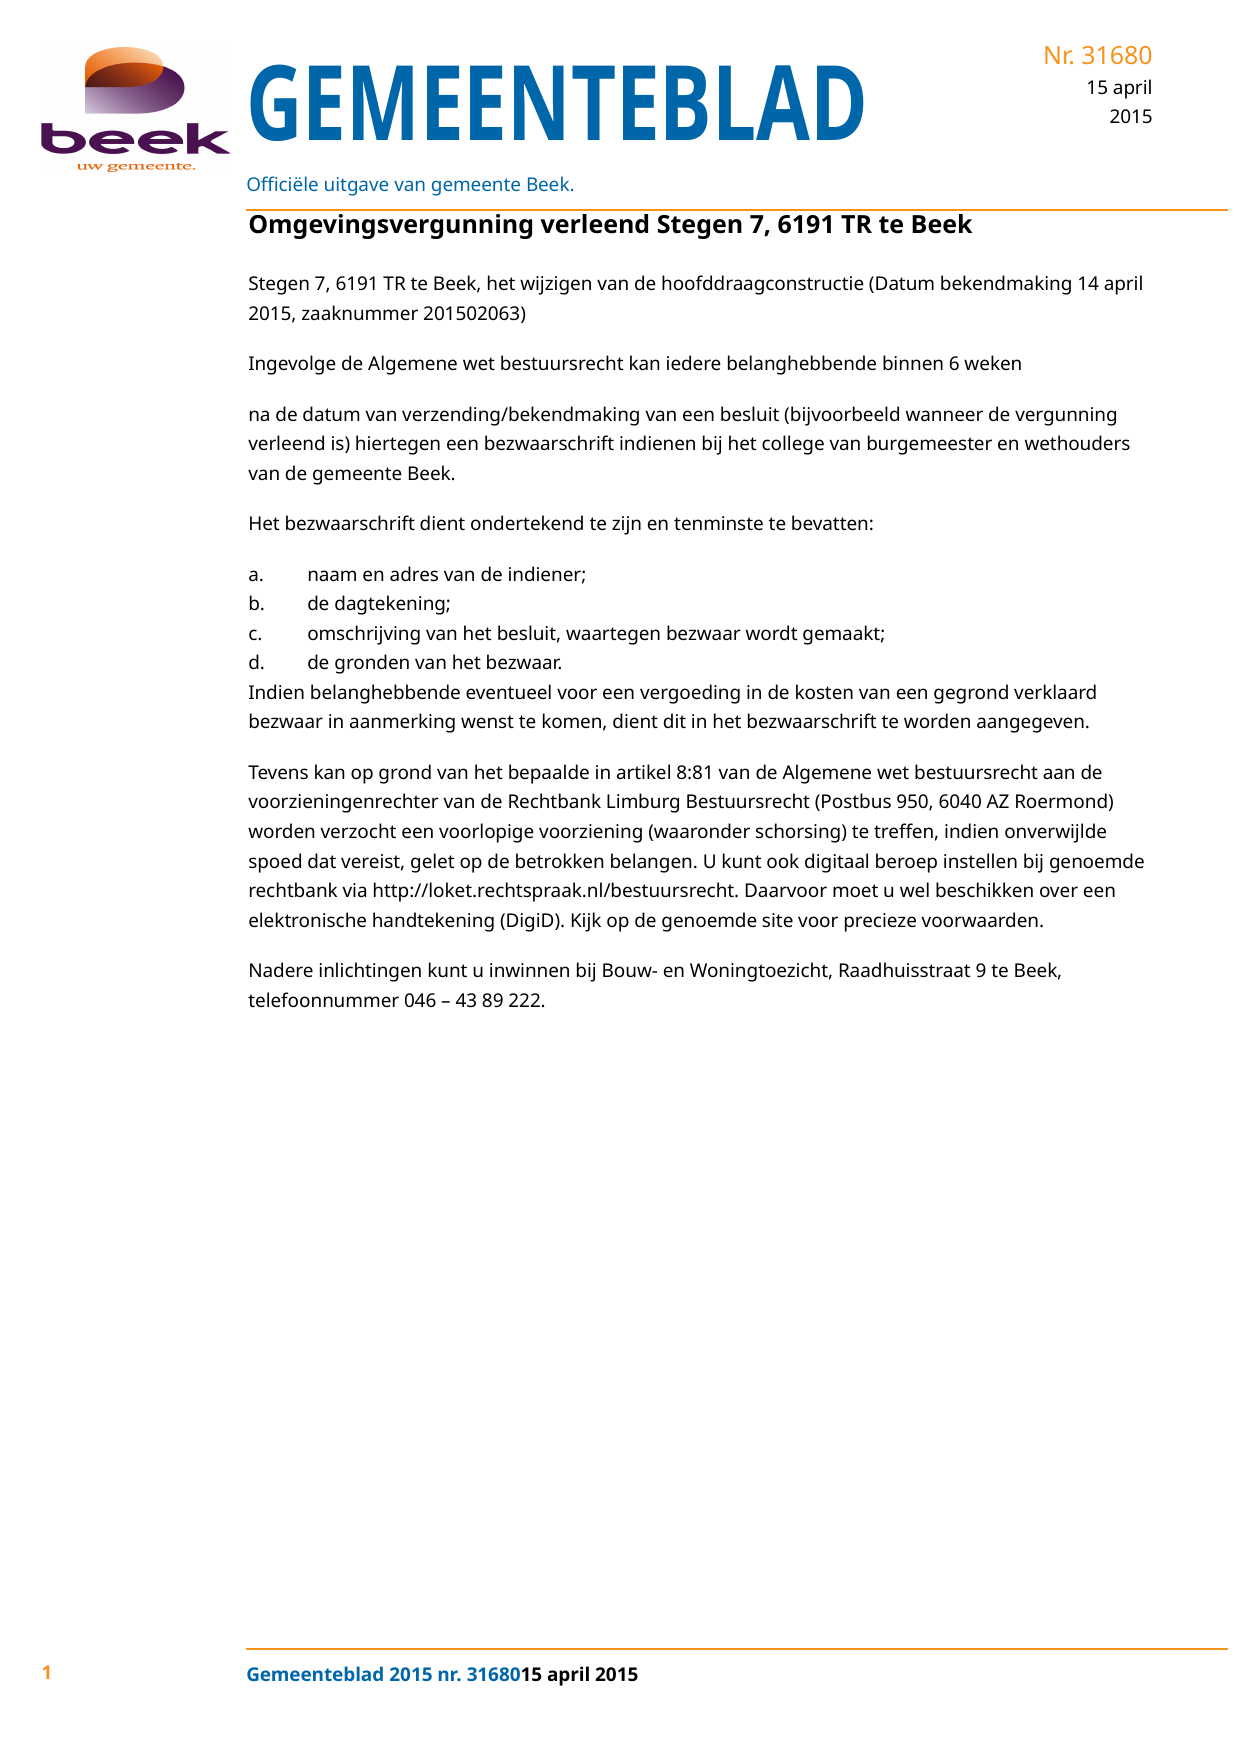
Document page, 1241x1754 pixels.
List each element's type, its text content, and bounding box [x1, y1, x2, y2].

text Het bezwaarschrift dient ondertekend te zijn en tenminste te bevatten: [248, 510, 1152, 536]
text na de datum van verzending/bekendmaking van een besluit (bijvoorbeeld wanneer de vergunning verleend is) hiertegen een bezwaarschrift indienen bij het college van burgemeester en wethouders van de gemeente Beek. [248, 401, 1152, 486]
list de gronden van het bezwaar. [248, 649, 1152, 675]
text Omgevingsvergunning verleend Stegen 7, 6191 TR te Beek [248, 211, 1152, 241]
text Nadere inlichtingen kunt u inwinnen bij Bouw- en Woningtoezicht, Raadhuisstraat 9 te Beek, telefoonnummer 046 – 43 89 222. [248, 957, 1152, 1013]
list de dagtekening; [248, 590, 1152, 616]
text Ingevolge de Algemene wet bestuursrecht kan iedere belanghebbende binnen 6 weken [248, 350, 1152, 376]
list omschrijving van het besluit, waartegen bezwaar wordt gemaakt; [248, 620, 1152, 646]
picture [41, 47, 231, 172]
text Indien belanghebbende eventueel voor een vergoeding in de kosten van een gegrond verklaard bezwaar in aanmerking wenst te komen, dient dit in het bezwaarschrift te worden aangegeven. [248, 679, 1152, 734]
list naam en adres van de indiener; [248, 561, 1152, 586]
text Stegen 7, 6191 TR te Beek, het wijzigen van de hoofddraagconstructie (Datum bekendmaking 14 april 2015, zaaknummer 201502063) [248, 270, 1152, 326]
text Tevens kan op grond van het bepaalde in artikel 8:81 van de Algemene wet bestuursrecht aan de voorzieningenrechter van de Rechtbank Limburg Bestuursrecht (Postbus 950, 6040 AZ Roermond) worden verzocht een voorlopige voorziening (waaronder schorsing) te treffen, indien onverwijlde spoed dat vereist, gelet op de betrokken belangen. U kunt ook digitaal beroep instellen bij genoemde rechtbank via http://loket.rechtspraak.nl/bestuursrecht. Daarvoor moet u wel beschikken over een elektronische handtekening (DigiD). Kijk op de genoemde site voor precieze voorwaarden. [248, 759, 1152, 933]
